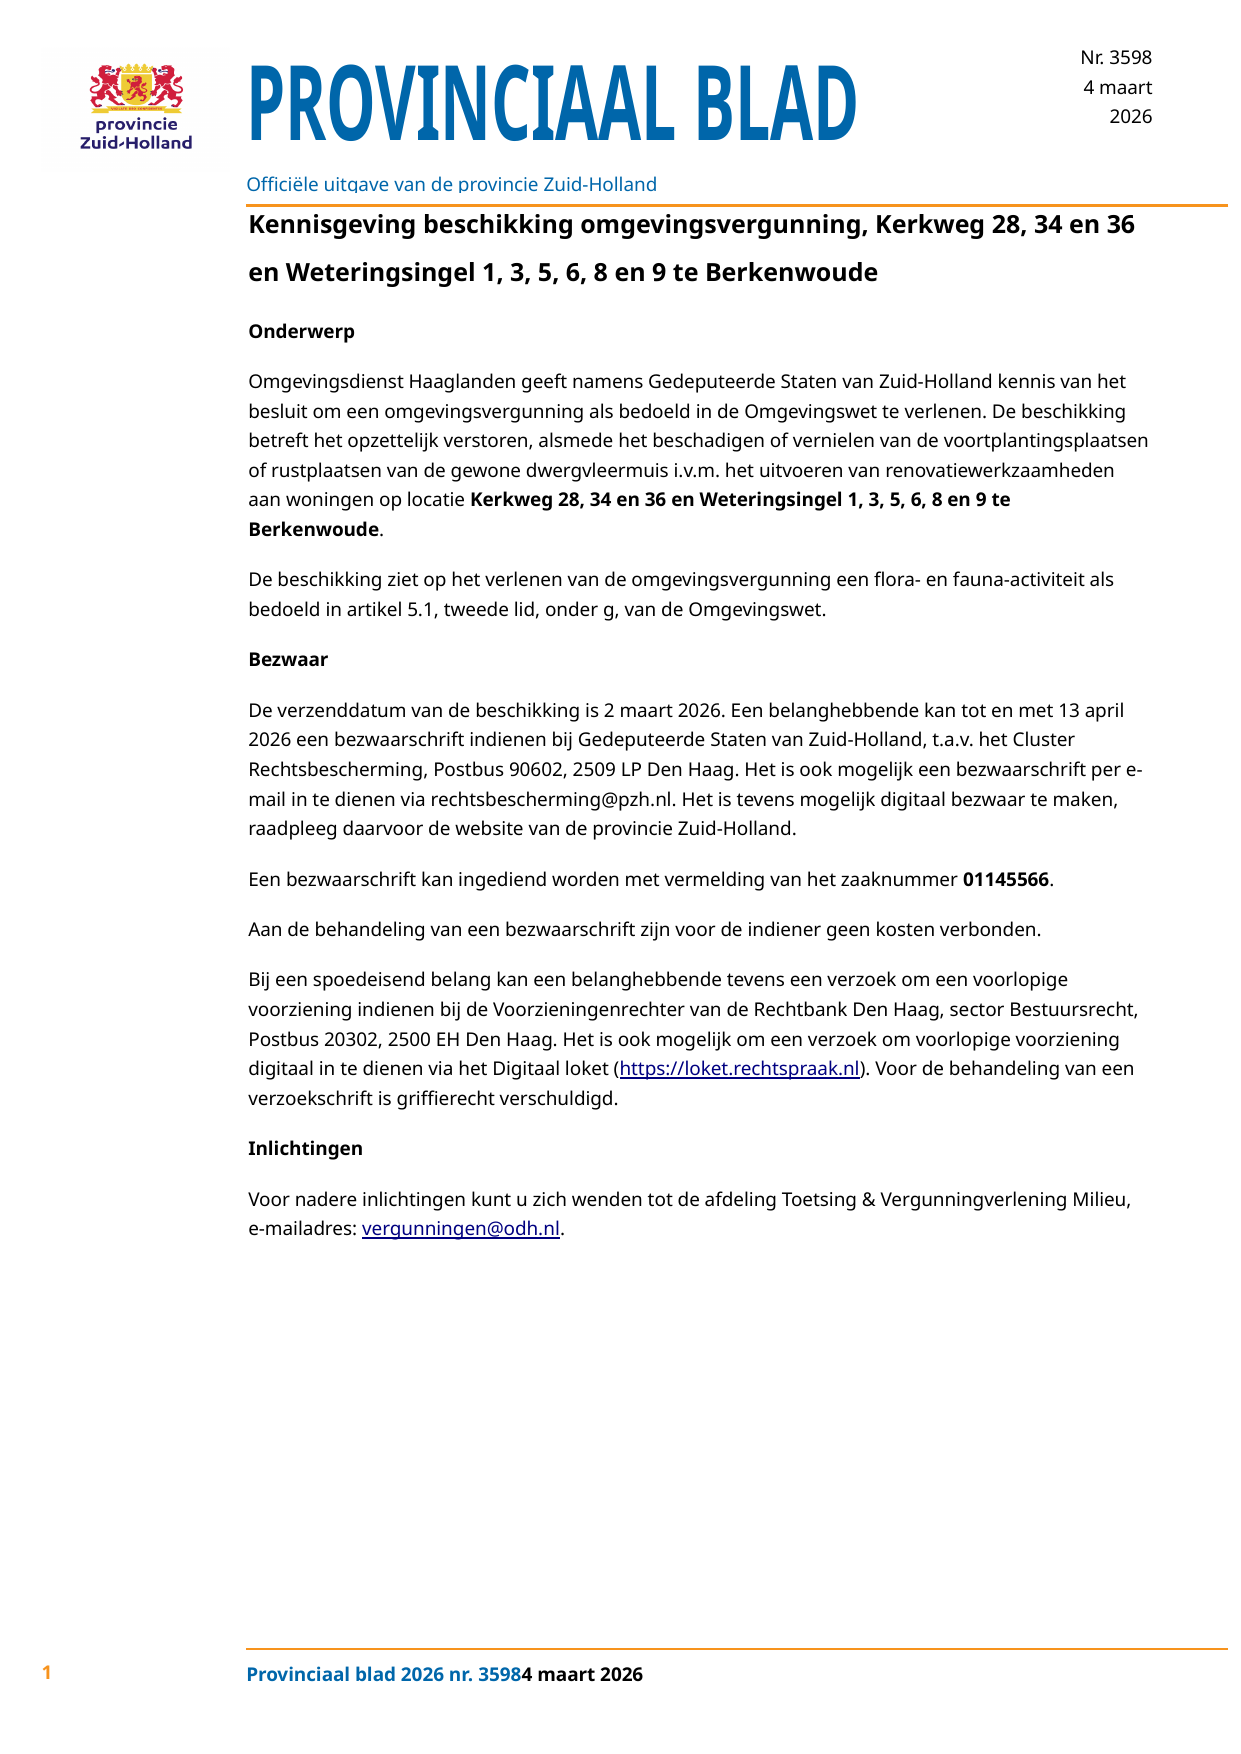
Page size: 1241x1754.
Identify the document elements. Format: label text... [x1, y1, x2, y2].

text Voor nadere inlichtingen kunt u zich wenden tot de afdeling Toetsing & Vergunningverlening Milieu, e-mailadres: vergunningen@odh.nl. [248, 1186, 1152, 1241]
text Kennisgeving beschikking omgevingsvergunning, Kerkweg 28, 34 en 36 en Weteringsingel 1, 3, 5, 6, 8 en 9 te Berkenwoude [248, 207, 1152, 288]
text Een bezwaarschrift kan ingediend worden met vermelding van het zaaknummer 01145566. [248, 866, 1152, 892]
text Inlichtingen [248, 1135, 1152, 1161]
text Bij een spoedeisend belang kan een belanghebbende tevens een verzoek om een voorlopige voorziening indienen bij de Voorzieningenrechter van de Rechtbank Den Haag, sector Bestuursrecht, Postbus 20302, 2500 EH Den Haag. Het is ook mogelijk om een verzoek om voorlopige voorziening digitaal in te dienen via het Digitaal loket (https://loket.rechtspraak.nl). Voor de behandeling van een verzoekschrift is griffierecht verschuldigd. [248, 967, 1152, 1111]
text De verzenddatum van de beschikking is 2 maart 2026. Een belanghebbende kan tot en met 13 april 2026 een bezwaarschrift indienen bij Gedeputeerde Staten van Zuid-Holland, t.a.v. het Cluster Rechtsbescherming, Postbus 90602, 2509 LP Den Haag. Het is ook mogelijk een bezwaarschrift per e-mail in te dienen via rechtsbescherming@pzh.nl. Het is tevens mogelijk digitaal bezwaar te maken, raadpleeg daarvoor de website van de provincie Zuid-Holland. [248, 697, 1152, 841]
text Onderwerp [248, 318, 1152, 344]
text Aan de behandeling van een bezwaarschrift zijn voor de indiener geen kosten verbonden. [248, 916, 1152, 942]
text Omgevingsdienst Haaglanden geeft namens Gedeputeerde Staten van Zuid-Holland kennis van het besluit om een omgevingsvergunning als bedoeld in de Omgevingswet te verlenen. De beschikking betreft het opzettelijk verstoren, alsmede het beschadigen of vernielen van de voortplantingsplaatsen of rustplaatsen van de gewone dwergvleermuis i.v.m. het uitvoeren van renovatiewerkzaamheden aan woningen op locatie Kerkweg 28, 34 en 36 en Weteringsingel 1, 3, 5, 6, 8 en 9 te Berkenwoude. [248, 368, 1152, 542]
text De beschikking ziet op het verlenen van de omgevingsvergunning een flora- en fauna-activiteit als bedoeld in artikel 5.1, tweede lid, onder g, van de Omgevingswet. [248, 567, 1152, 622]
text Bezwaar [248, 647, 1152, 672]
picture [41, 47, 231, 172]
